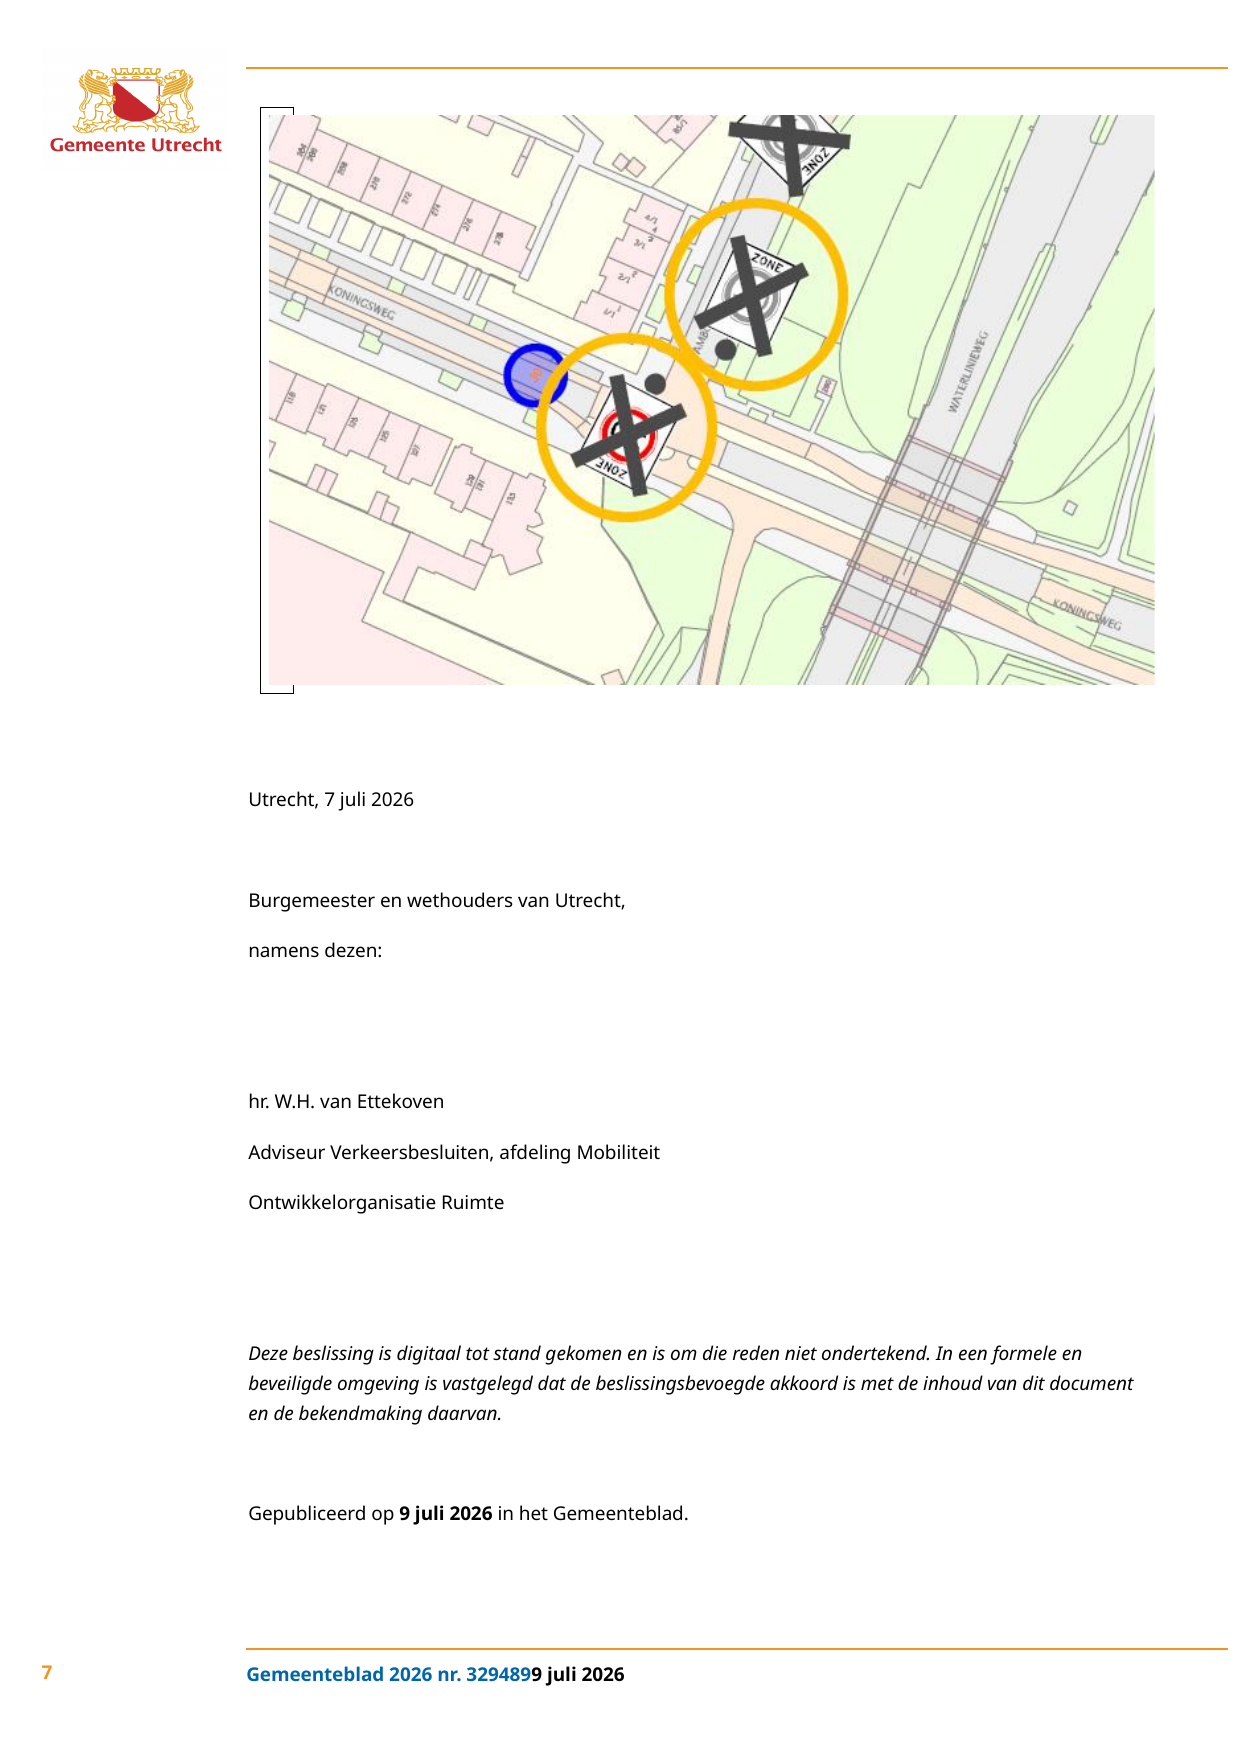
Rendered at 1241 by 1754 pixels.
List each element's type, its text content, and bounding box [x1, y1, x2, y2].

text Deze beslissing is digitaal tot stand gekomen en is om die reden niet ondertekend. In een formele en beveiligde omgeving is vastgelegd dat de beslissingsbevoegde akkoord is met de inhoud van dit document en de bekendmaking daarvan. [248, 1341, 1152, 1425]
text Adviseur Verkeersbesluiten, afdeling Mobiliteit [248, 1139, 1152, 1164]
text Burgemeester en wethouders van Utrecht, [248, 887, 1152, 912]
picture [268, 115, 1155, 685]
text Ontwikkelorganisatie Ruimte [248, 1189, 1152, 1215]
text hr. W.H. van Ettekoven [248, 1088, 1152, 1114]
picture [41, 47, 231, 172]
text Utrecht, 7 juli 2026 [248, 786, 1152, 812]
text Gepubliceerd op 9 juli 2026 in het Gemeenteblad. [248, 1501, 1152, 1526]
text namens dezen: [248, 937, 1152, 963]
